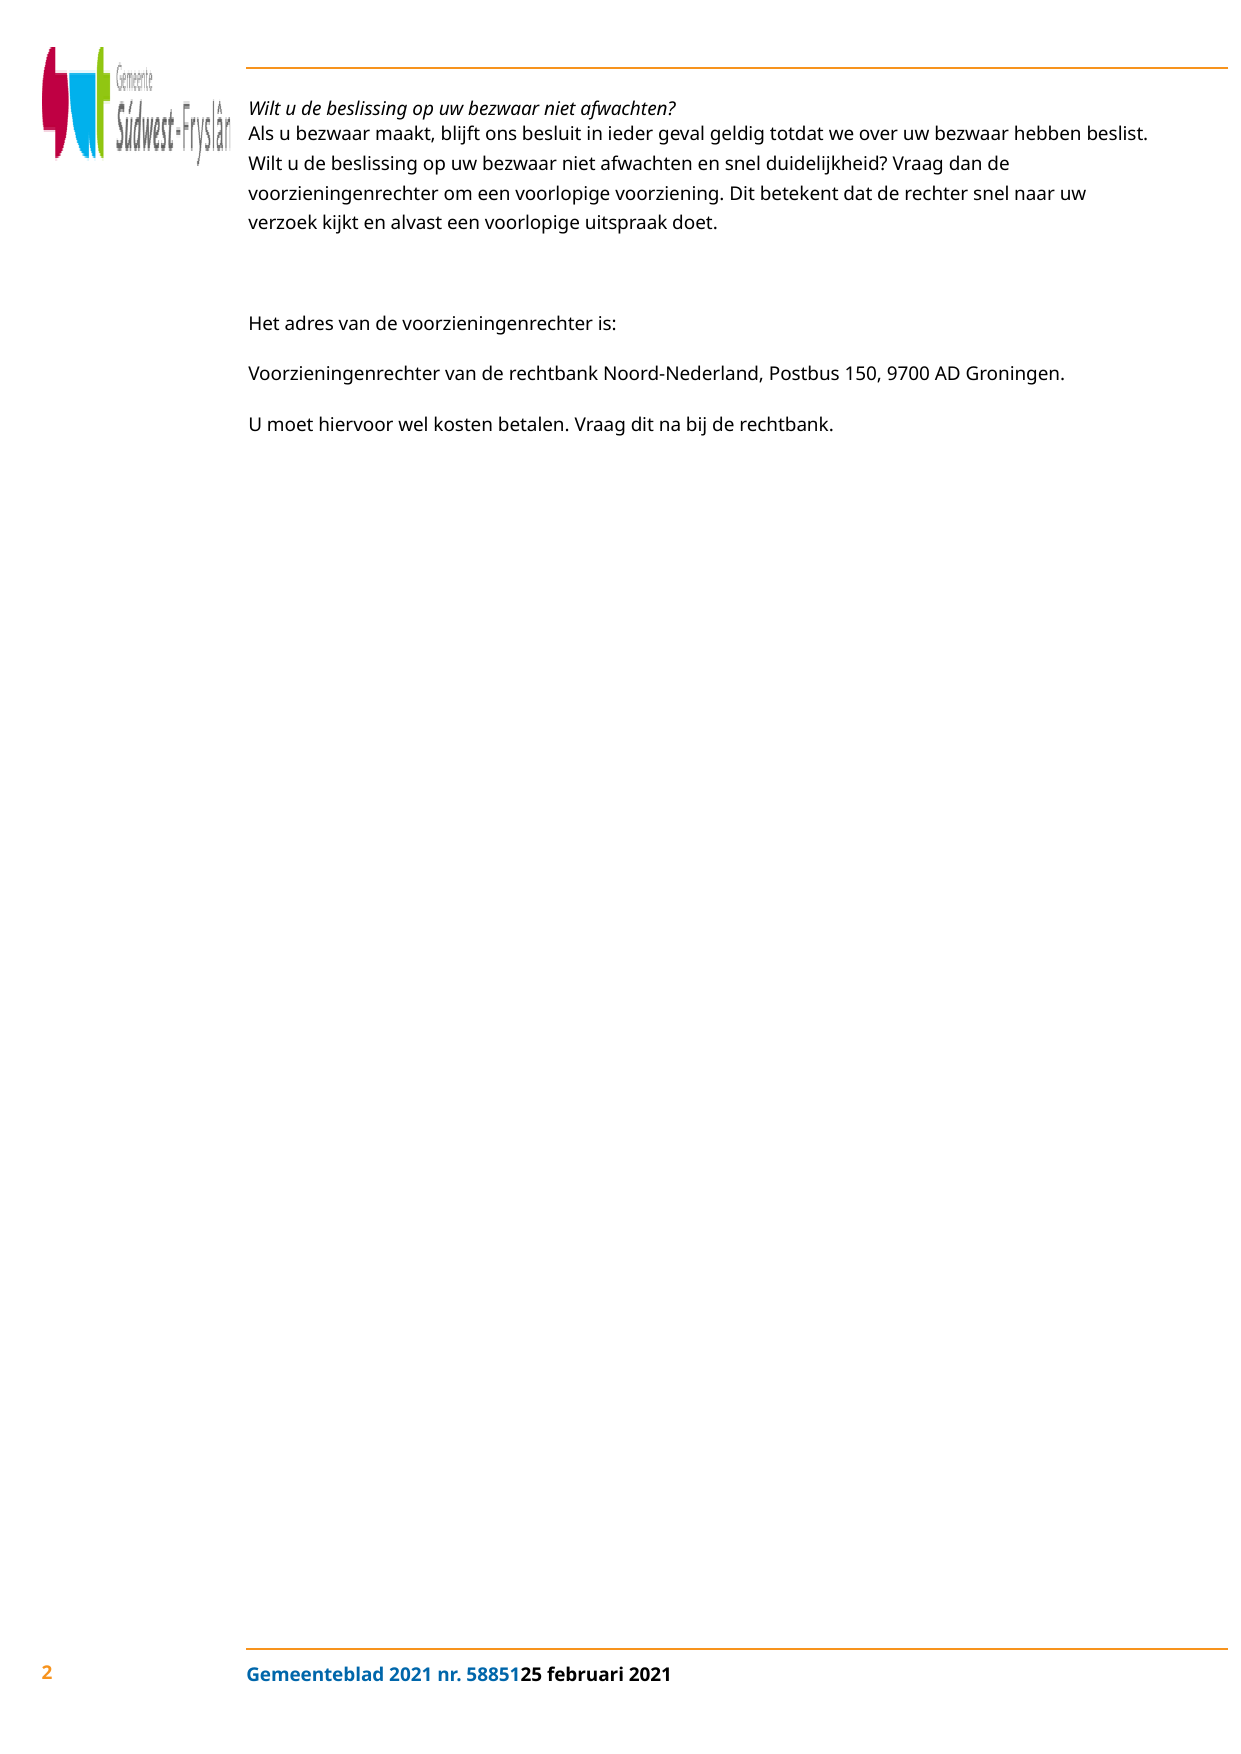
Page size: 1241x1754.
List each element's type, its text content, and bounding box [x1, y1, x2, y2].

picture [41, 47, 231, 172]
text Voorzieningenrechter van de rechtbank Noord-Nederland, Postbus 150, 9700 AD Groningen. [248, 361, 1152, 386]
text Wilt u de beslissing op uw bezwaar niet afwachten? [248, 95, 1152, 121]
text Het adres van de voorzieningenrechter is: [248, 310, 1152, 336]
text U moet hiervoor wel kosten betalen. Vraag dit na bij de rechtbank. [248, 411, 1152, 437]
text Als u bezwaar maakt, blijft ons besluit in ieder geval geldig totdat we over uw bezwaar hebben beslist. Wilt u de beslissing op uw bezwaar niet afwachten en snel duidelijkheid? Vraag dan de voorzieningenrechter om een voorlopige voorziening. Dit betekent dat de rechter snel naar uw verzoek kijkt en alvast een voorlopige uitspraak doet. [248, 121, 1152, 235]
